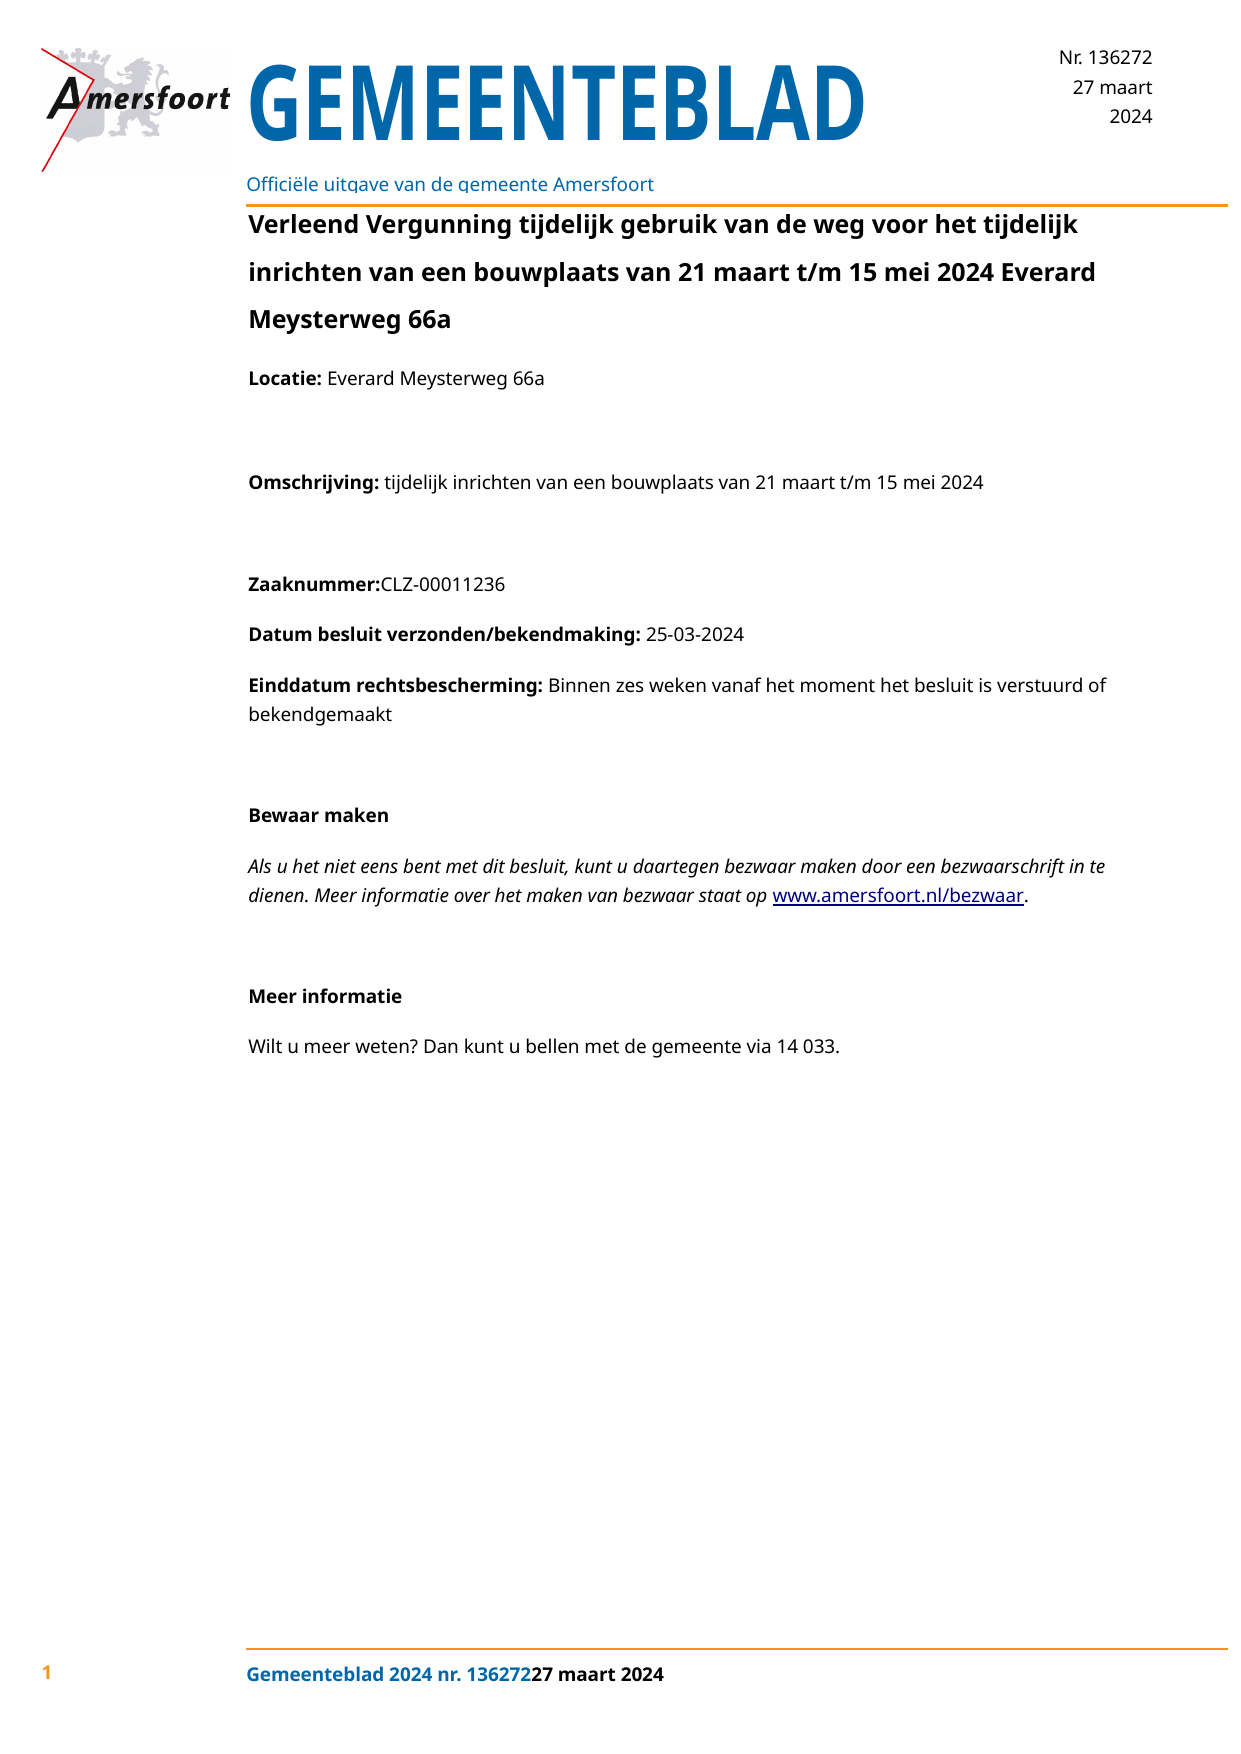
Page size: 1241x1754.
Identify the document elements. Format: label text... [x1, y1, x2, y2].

text Datum besluit verzonden/bekendmaking: 25-03-2024 [248, 622, 1152, 647]
text Als u het niet eens bent met dit besluit, kunt u daartegen bezwaar maken door een bezwaarschrift in te dienen. Meer informatie over het maken van bezwaar staat op www.amersfoort.nl/bezwaar. [248, 853, 1152, 908]
text Einddatum rechtsbescherming: Binnen zes weken vanaf het moment het besluit is verstuurd of bekendgemaakt [248, 672, 1152, 727]
text Zaaknummer:CLZ-00011236 [248, 571, 1152, 597]
picture [41, 47, 231, 172]
text Bewaar maken [248, 802, 1152, 828]
text Wilt u meer weten? Dan kunt u bellen met de gemeente via 14 033. [248, 1034, 1152, 1059]
text Verleend Vergunning tijdelijk gebruik van de weg voor het tijdelijk inrichten van een bouwplaats van 21 maart t/m 15 mei 2024 Everard Meysterweg 66a [248, 207, 1152, 336]
text Locatie: Everard Meysterweg 66a [248, 366, 1152, 391]
text ﻿Omschrijving: tijdelijk inrichten van een bouwplaats van 21 maart t/m 15 mei 2024 [248, 466, 1152, 496]
text Meer informatie [248, 983, 1152, 1009]
